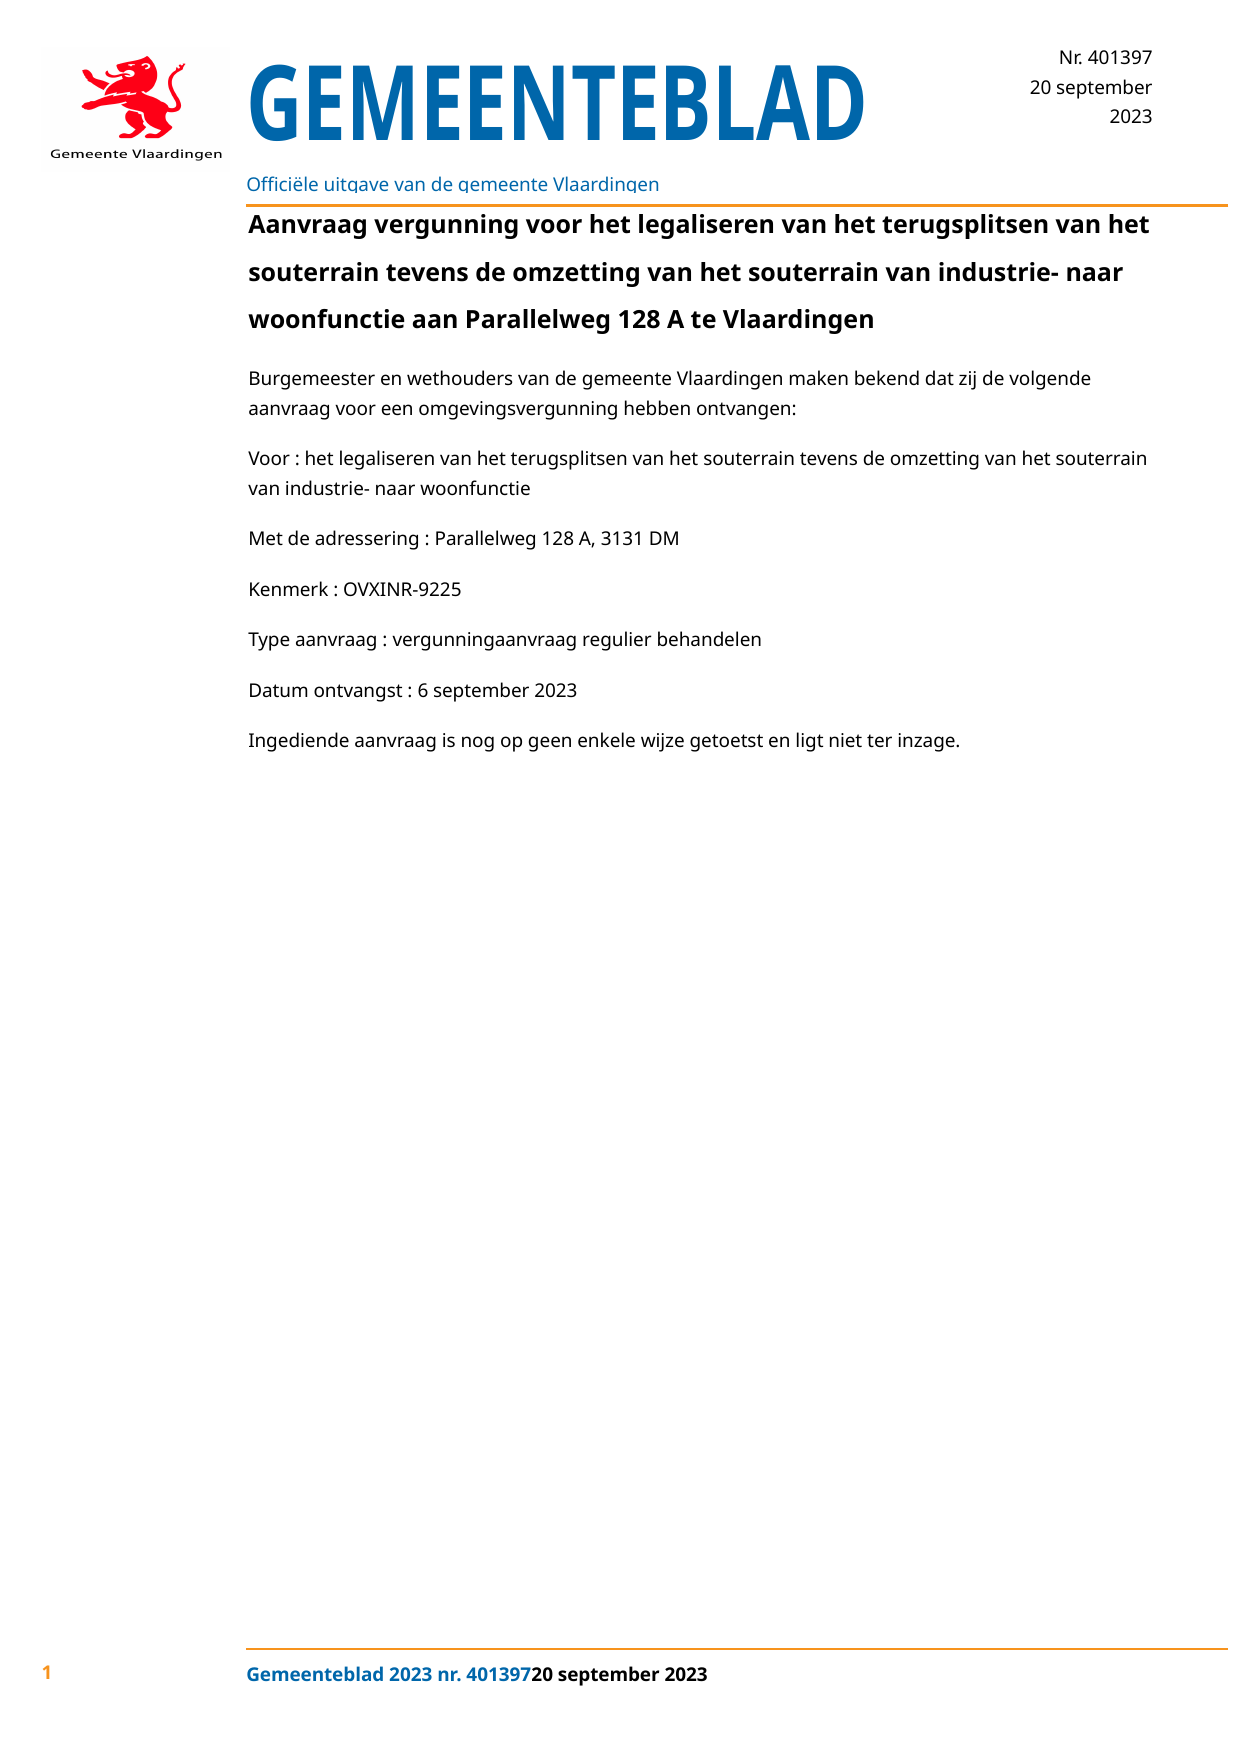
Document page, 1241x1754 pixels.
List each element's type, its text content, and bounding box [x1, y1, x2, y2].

text Burgemeester en wethouders van de gemeente Vlaardingen maken bekend dat zij de volgende aanvraag voor een omgevingsvergunning hebben ontvangen: [248, 366, 1152, 421]
text Voor : het legaliseren van het terugsplitsen van het souterrain tevens de omzetting van het souterrain van industrie- naar woonfunctie [248, 446, 1152, 501]
text Ingediende aanvraag is nog op geen enkele wijze getoetst en ligt niet ter inzage. [248, 727, 1152, 753]
text Kenmerk : OVXINR-9225 [248, 576, 1152, 602]
picture [41, 47, 231, 172]
text Aanvraag vergunning voor het legaliseren van het terugsplitsen van het souterrain tevens de omzetting van het souterrain van industrie- naar woonfunctie aan Parallelweg 128 A te Vlaardingen [248, 207, 1152, 336]
text Type aanvraag : vergunningaanvraag regulier behandelen [248, 626, 1152, 652]
text Met de adressering : Parallelweg 128 A, 3131 DM [248, 526, 1152, 551]
text Datum ontvangst : 6 september 2023 [248, 677, 1152, 702]
